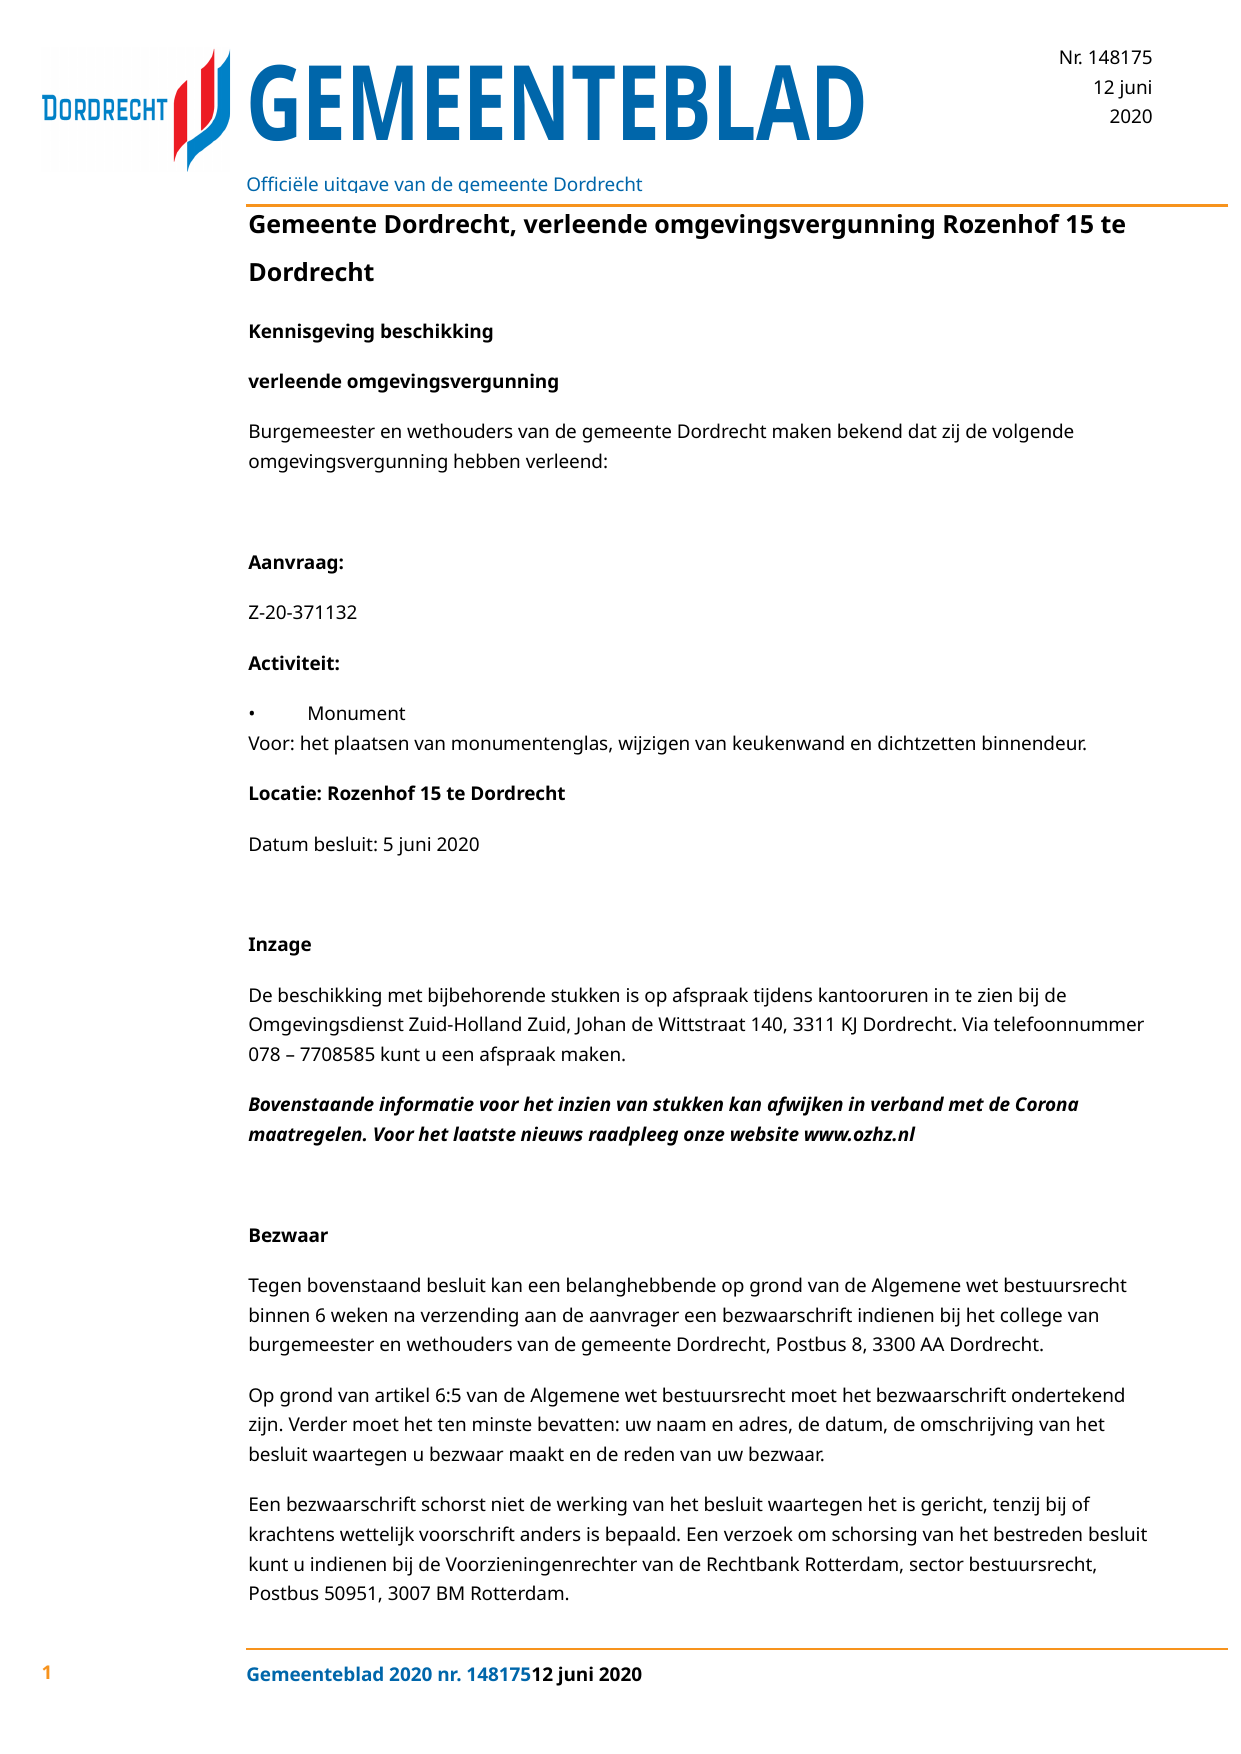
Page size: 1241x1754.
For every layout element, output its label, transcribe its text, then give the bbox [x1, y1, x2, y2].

list Monument [248, 700, 1152, 726]
text Kennisgeving beschikking [248, 318, 1152, 344]
text verleende omgevingsvergunning [248, 368, 1152, 394]
text Activiteit: [248, 650, 1152, 676]
text Gemeente Dordrecht, verleende omgevingsvergunning Rozenhof 15 te Dordrecht [248, 207, 1152, 288]
text Inzage [248, 932, 1152, 957]
text Voor: het plaatsen van monumentenglas, wijzigen van keukenwand en dichtzetten binnendeur. [248, 730, 1152, 756]
text Een bezwaarschrift schorst niet de werking van het besluit waartegen het is gericht, tenzij bij of krachtens wettelijk voorschrift anders is bepaald. Een verzoek om schorsing van het bestreden besluit kunt u indienen bij de Voorzieningenrechter van de Rechtbank Rotterdam, sector bestuursrecht, Postbus 50951, 3007 BM Rotterdam. [248, 1492, 1152, 1606]
text Datum besluit: 5 juni 2020 [248, 831, 1152, 857]
text Z-20-371132 [248, 599, 1152, 625]
text Op grond van artikel 6:5 van de Algemene wet bestuursrecht moet het bezwaarschrift ondertekend zijn. Verder moet het ten minste bevatten: uw naam en adres, de datum, de omschrijving van het besluit waartegen u bezwaar maakt en de reden van uw bezwaar. [248, 1382, 1152, 1467]
text Burgemeester en wethouders van de gemeente Dordrecht maken bekend dat zij de volgende omgevingsvergunning hebben verleend: [248, 419, 1152, 474]
text Locatie: Rozenhof 15 te Dordrecht [248, 780, 1152, 806]
text Aanvraag: [248, 549, 1152, 575]
text De beschikking met bijbehorende stukken is op afspraak tijdens kantooruren in te zien bij de Omgevingsdienst Zuid-Holland Zuid, Johan de Wittstraat 140, 3311 KJ Dordrecht. Via telefoonnummer 078 – 7708585 kunt u een afspraak maken. [248, 982, 1152, 1067]
text Tegen bovenstaand besluit kan een belanghebbende op grond van de Algemene wet bestuursrecht binnen 6 weken na verzending aan de aanvrager een bezwaarschrift indienen bij het college van burgemeester en wethouders van de gemeente Dordrecht, Postbus 8, 3300 AA Dordrecht. [248, 1272, 1152, 1357]
picture [41, 47, 231, 172]
text Bovenstaande informatie voor het inzien van stukken kan afwijken in verband met de Corona maatregelen. Voor het laatste nieuws raadpleeg onze website www.ozhz.nl [248, 1092, 1152, 1147]
text Bezwaar [248, 1222, 1152, 1248]
